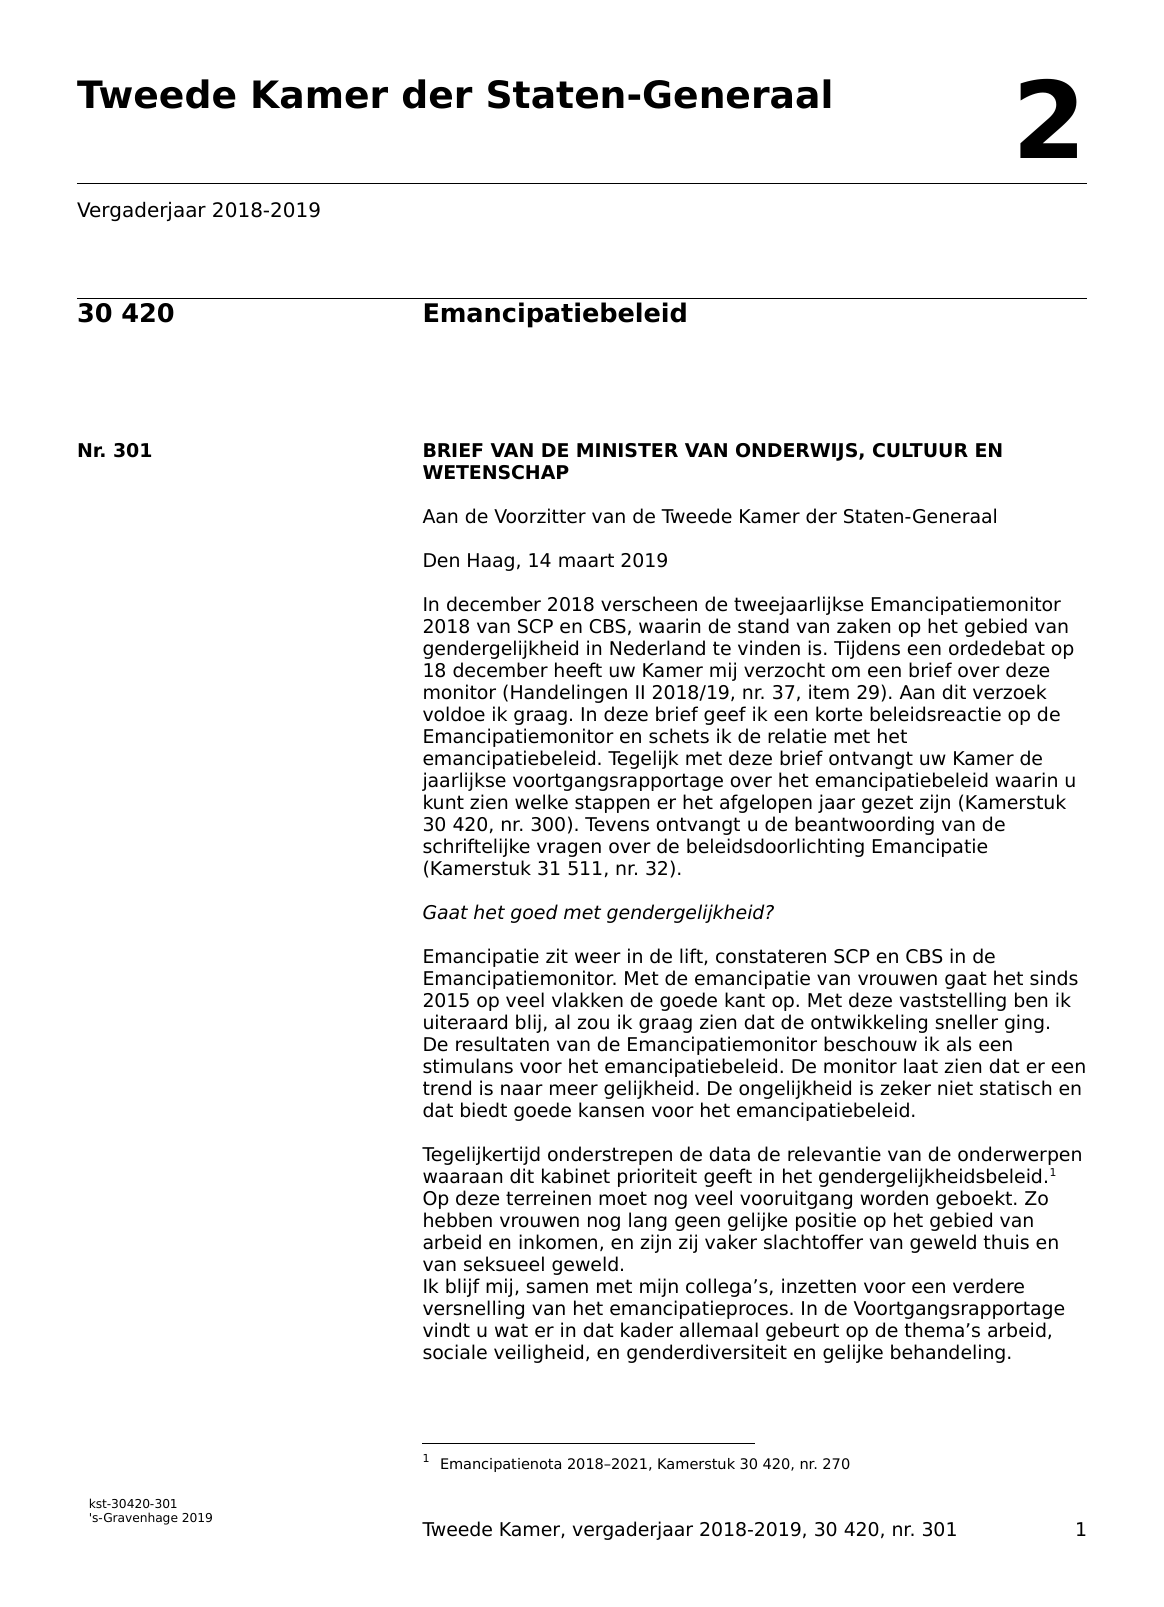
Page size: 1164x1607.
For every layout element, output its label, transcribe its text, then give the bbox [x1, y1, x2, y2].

text De resultaten van de Emancipatiemonitor beschouw ik als een stimulans voor het emancipatiebeleid. De monitor laat zien dat er een trend is naar meer gelijkheid. De ongelijkheid is zeker niet statisch en dat biedt goede kansen voor het emancipatiebeleid. [422, 1034, 1087, 1122]
text Den Haag, 14 maart 2019 [422, 550, 1087, 572]
text 's-Gravenhage 2019 [88, 1511, 323, 1525]
text In december 2018 verscheen de tweejaarlijkse Emancipatiemonitor 2018 van SCP en CBS, waarin de stand van zaken op het gebied van gendergelijkheid in Nederland te vinden is. Tijdens een ordedebat op 18 december heeft uw Kamer mij verzocht om een brief over deze monitor (Handelingen II 2018/19, nr. 37, item 29). Aan dit verzoek voldoe ik graag. In deze brief geef ik een korte beleidsreactie op de Emancipatiemonitor en schets ik de relatie met het emancipatiebeleid. Tegelijk met deze brief ontvangt uw Kamer de jaarlijkse voortgangsrapportage over het emancipatiebeleid waarin u kunt zien welke stappen er het afgelopen jaar gezet zijn (Kamerstuk 30 420, nr. 300). Tevens ontvangt u de beantwoording van de schriftelijke vragen over de beleidsdoorlichting Emancipatie (Kamerstuk 31 511, nr. 32). [422, 594, 1087, 880]
text Emancipatienota 2018–2021, Kamerstuk 30 420, nr. 270 [422, 1452, 1087, 1474]
subtitle Nr. 301 BRIEF VAN DE MINISTER VAN ONDERWIJS, CULTUUR EN WETENSCHAP [77, 440, 1087, 484]
table_header Tweede Kamer der Staten-Generaal [77, 59, 886, 183]
table_cell Vergaderjaar 2018-2019 [77, 184, 1087, 298]
text Aan de Voorzitter van de Tweede Kamer der Staten-Generaal [422, 506, 1087, 528]
subtitle Gaat het goed met gendergelijkheid? [422, 902, 1087, 924]
subtitle 30 420 Emancipatiebeleid [77, 299, 1087, 329]
text Emancipatie zit weer in de lift, constateren SCP en CBS in de Emancipatiemonitor. Met de emancipatie van vrouwen gaat het sinds 2015 op veel vlakken de goede kant op. Met deze vaststelling ben ik uiteraard blij, al zou ik graag zien dat de ontwikkeling sneller ging. [422, 946, 1087, 1034]
table_header 2 [886, 59, 1087, 183]
text kst-30420-301 [88, 1497, 323, 1511]
text Tegelijkertijd onderstrepen de data de relevantie van de onderwerpen waaraan dit kabinet prioriteit geeft in het gendergelijkheidsbeleid. Op deze terreinen moet nog veel vooruitgang worden geboekt. Zo hebben vrouwen nog lang geen gelijke positie op het gebied van arbeid en inkomen, en zijn zij vaker slachtoffer van geweld thuis en van seksueel geweld. [422, 1144, 1087, 1276]
text Ik blijf mij, samen met mijn collega’s, inzetten voor een verdere versnelling van het emancipatieproces. In de Voortgangsrapportage vindt u wat er in dat kader allemaal gebeurt op de thema’s arbeid, sociale veiligheid, en genderdiversiteit en gelijke behandeling. [422, 1276, 1087, 1364]
